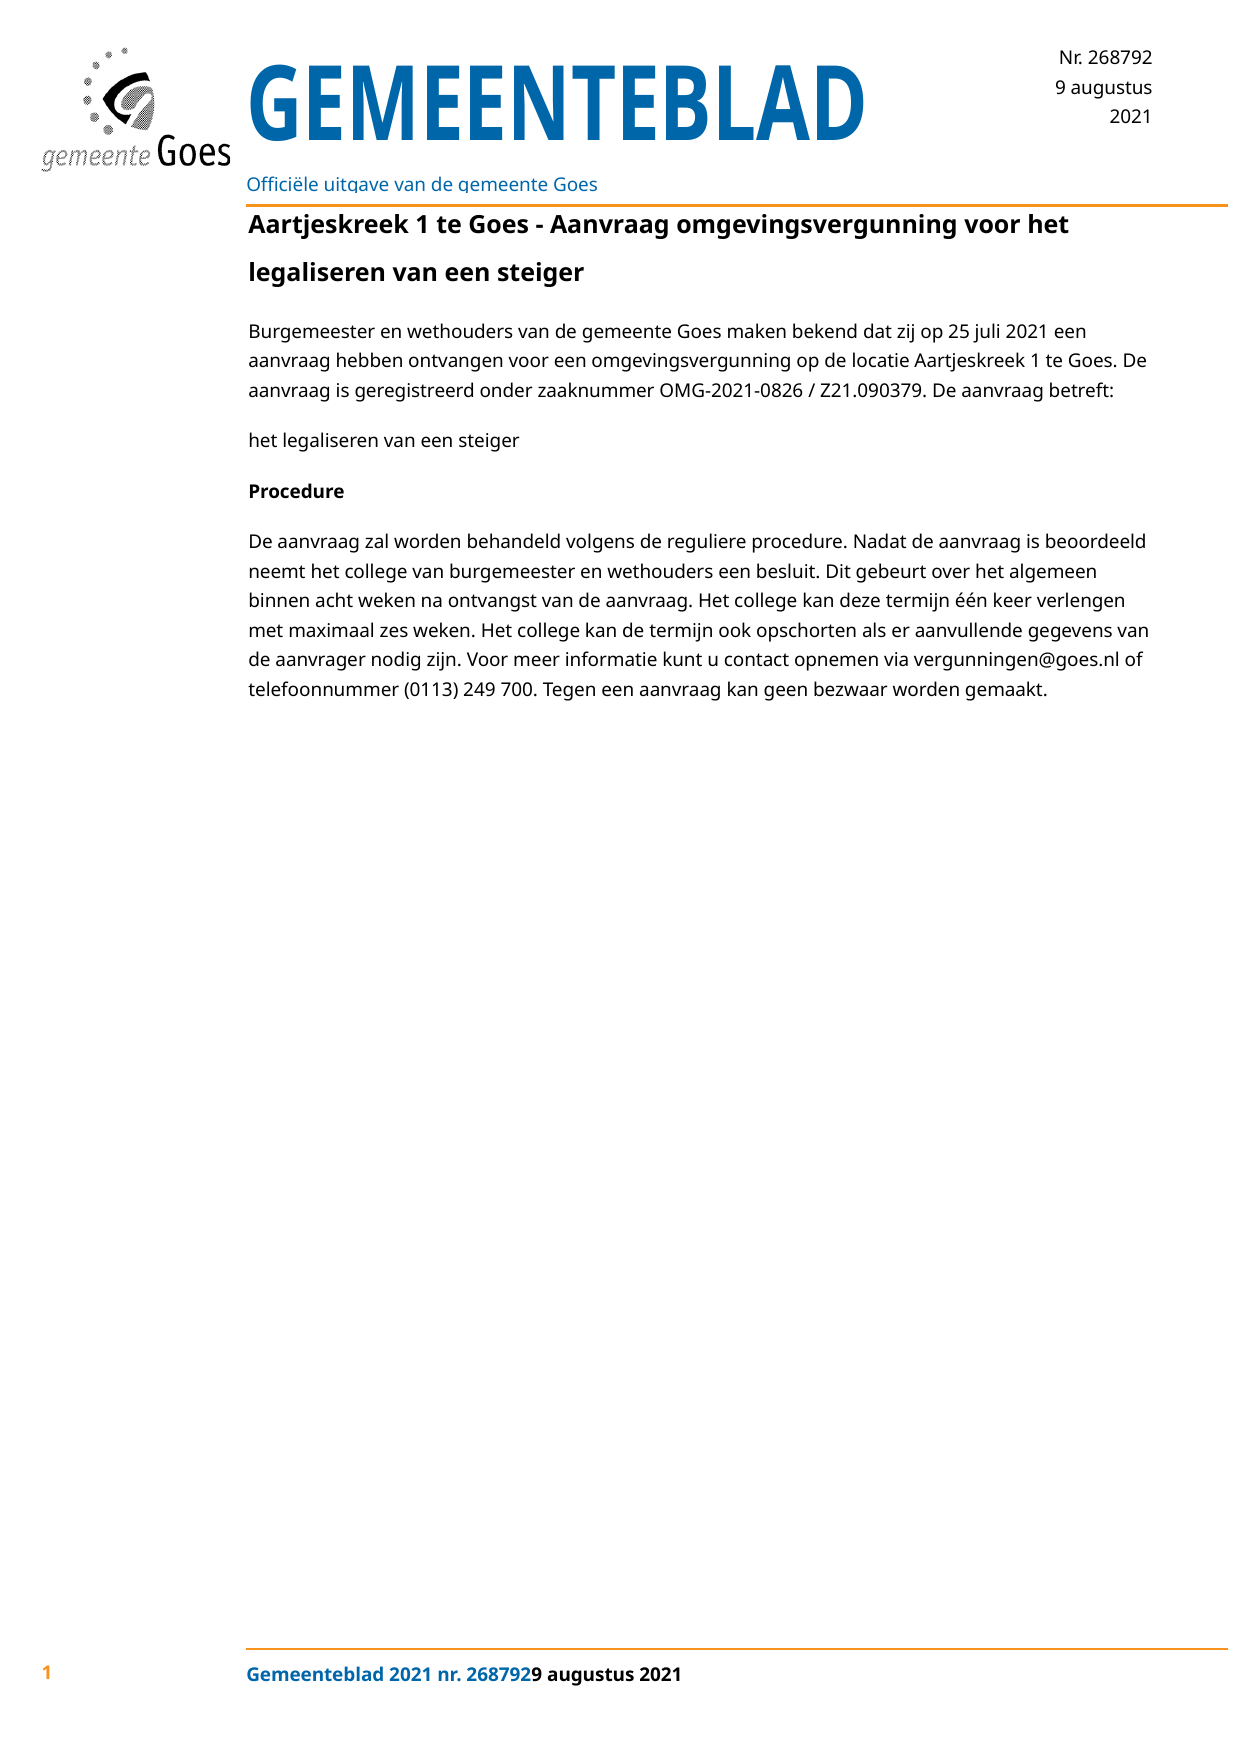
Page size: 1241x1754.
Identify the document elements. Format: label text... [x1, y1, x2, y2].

text Aartjeskreek 1 te Goes - Aanvraag omgevingsvergunning voor het legaliseren van een steiger [248, 207, 1152, 288]
text De aanvraag zal worden behandeld volgens de reguliere procedure. Nadat de aanvraag is beoordeeld neemt het college van burgemeester en wethouders een besluit. Dit gebeurt over het algemeen binnen acht weken na ontvangst van de aanvraag. Het college kan deze termijn één keer verlengen met maximaal zes weken. Het college kan de termijn ook opschorten als er aanvullende gegevens van de aanvrager nodig zijn. Voor meer informatie kunt u contact opnemen via vergunningen@goes.nl of telefoonnummer (0113) 249 700. Tegen een aanvraag kan geen bezwaar worden gemaakt. [248, 528, 1152, 702]
text Procedure [248, 478, 1152, 504]
text het legaliseren van een steiger [248, 427, 1152, 453]
picture [41, 47, 231, 172]
text Burgemeester en wethouders van de gemeente Goes maken bekend dat zij op 25 juli 2021 een aanvraag hebben ontvangen voor een omgevingsvergunning op de locatie Aartjeskreek 1 te Goes. De aanvraag is geregistreerd onder zaaknummer OMG-2021-0826 / Z21.090379. De aanvraag betreft: [248, 318, 1152, 403]
